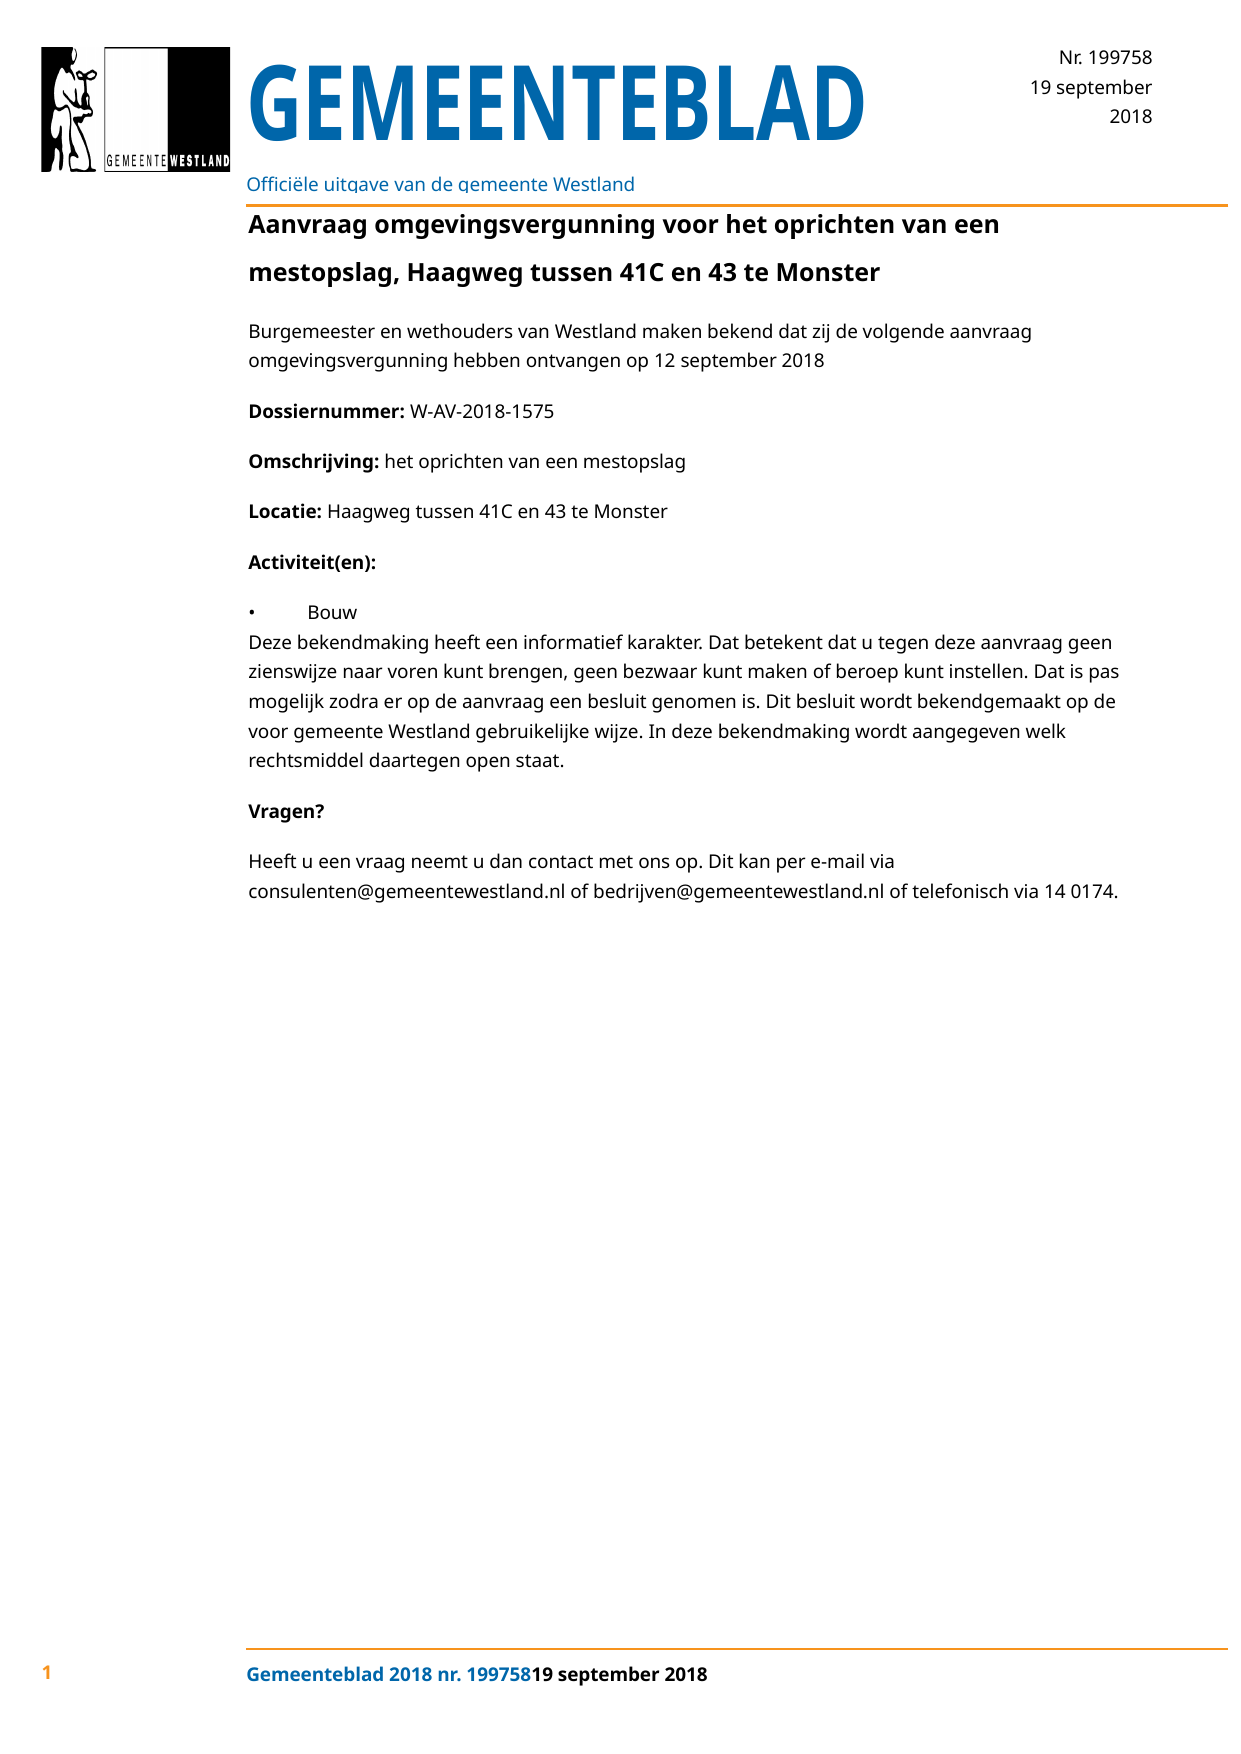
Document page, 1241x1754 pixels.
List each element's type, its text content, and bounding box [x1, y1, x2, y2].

picture [41, 47, 231, 172]
text Omschrijving: het oprichten van een mestopslag [248, 448, 1152, 474]
text Activiteit(en): [248, 549, 1152, 575]
text Locatie: Haagweg tussen 41C en 43 te Monster [248, 499, 1152, 524]
list Bouw [248, 599, 1152, 625]
text Burgemeester en wethouders van Westland maken bekend dat zij de volgende aanvraag omgevingsvergunning hebben ontvangen op 12 september 2018 [248, 318, 1152, 373]
text Dossiernummer: W-AV-2018-1575 [248, 398, 1152, 424]
text Heeft u een vraag neemt u dan contact met ons op. Dit kan per e-mail via consulenten@gemeentewestland.nl of bedrijven@gemeentewestland.nl of telefonisch via 14 0174. [248, 848, 1152, 904]
text Aanvraag omgevingsvergunning voor het oprichten van een mestopslag, Haagweg tussen 41C en 43 te Monster [248, 207, 1152, 288]
text Vragen? [248, 798, 1152, 824]
text Deze bekendmaking heeft een informatief karakter. Dat betekent dat u tegen deze aanvraag geen zienswijze naar voren kunt brengen, geen bezwaar kunt maken of beroep kunt instellen. Dat is pas mogelijk zodra er op de aanvraag een besluit genomen is. Dit besluit wordt bekendgemaakt op de voor gemeente Westland gebruikelijke wijze. In deze bekendmaking wordt aangegeven welk rechtsmiddel daartegen open staat. [248, 629, 1152, 773]
